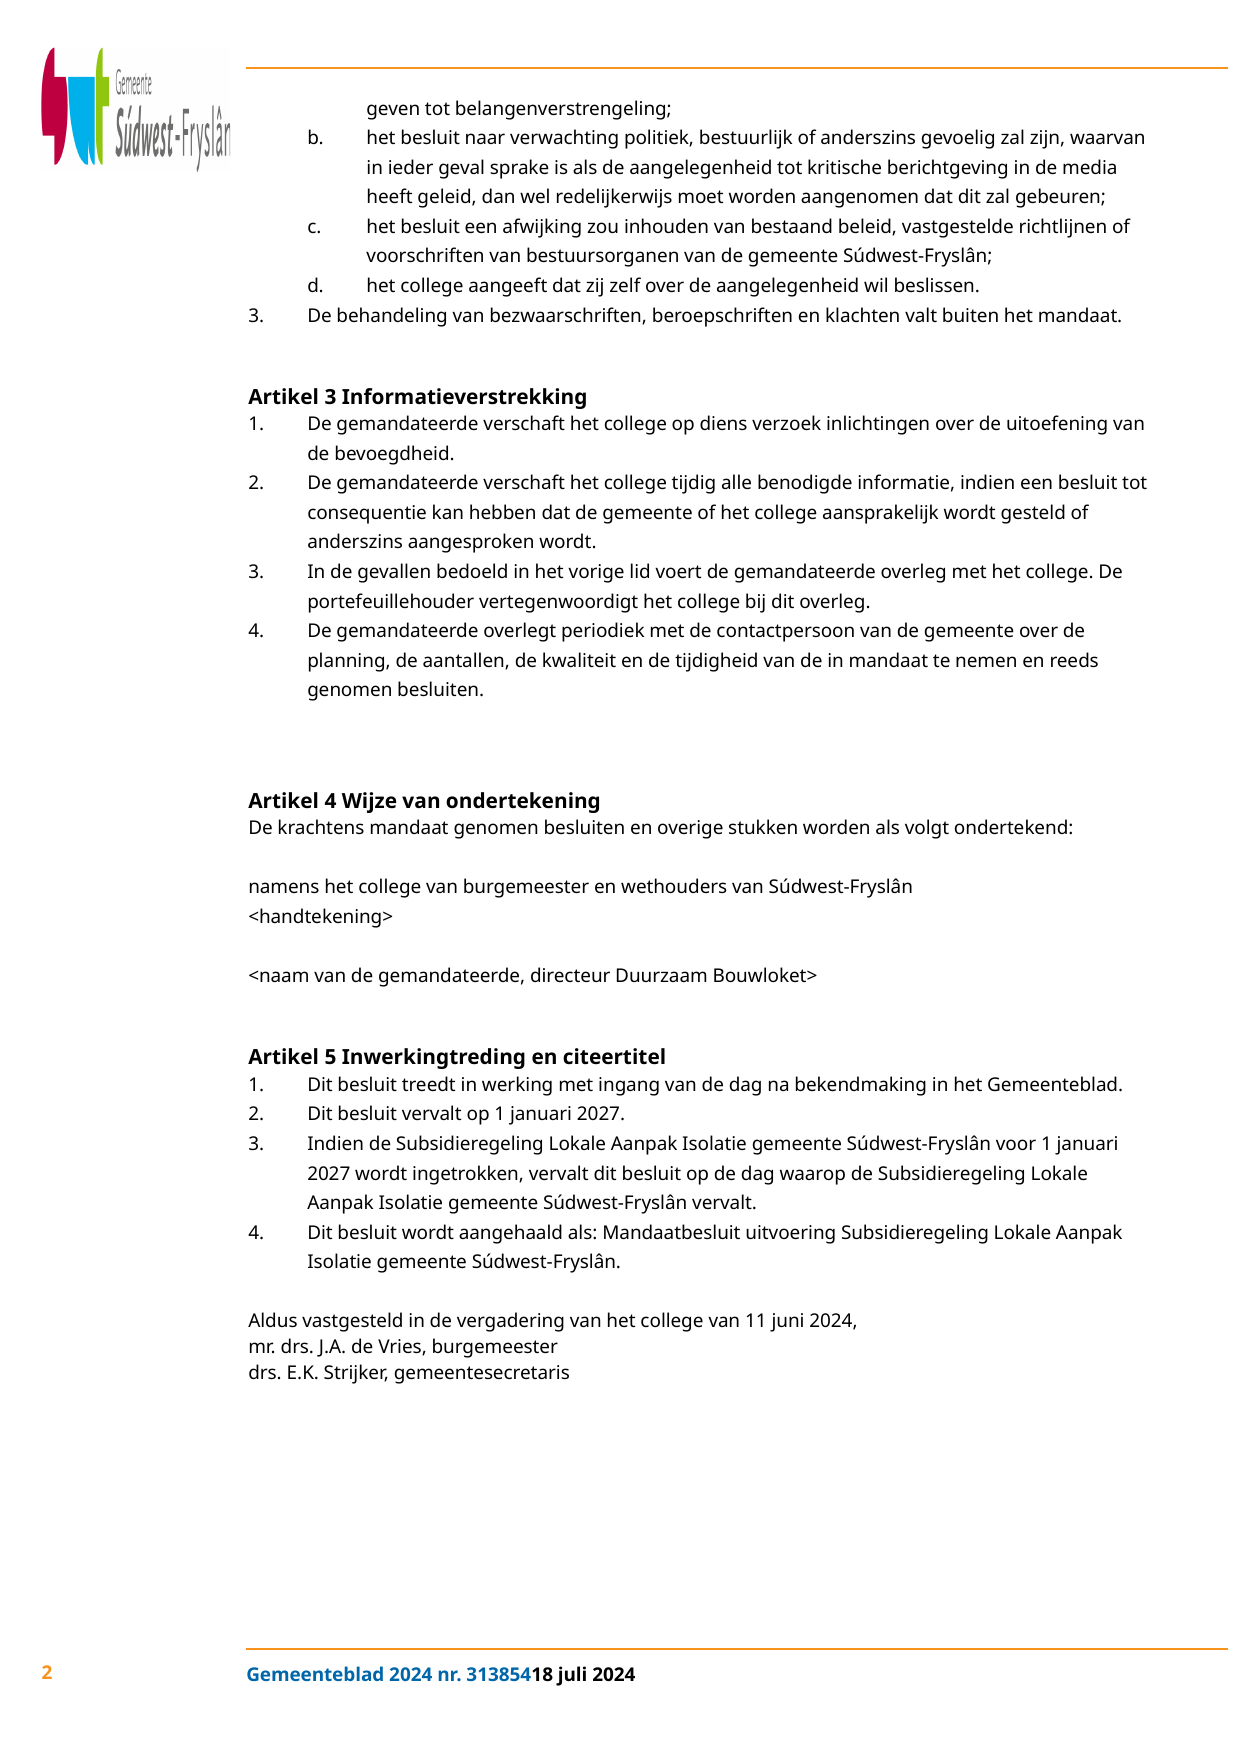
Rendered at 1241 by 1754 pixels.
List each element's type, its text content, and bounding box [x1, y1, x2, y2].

list De behandeling van bezwaarschriften, beroepschriften en klachten valt buiten het mandaat. [248, 302, 1152, 328]
list het college aangeeft dat zij zelf over de aangelegenheid wil beslissen. [307, 272, 1152, 298]
text Artikel 4 Wijze van ondertekening [248, 786, 1152, 814]
list Indien de Subsidieregeling Lokale Aanpak Isolatie gemeente Súdwest-Fryslân voor 1 januari 2027 wordt ingetrokken, vervalt dit besluit op de dag waarop de Subsidieregeling Lokale Aanpak Isolatie gemeente Súdwest-Fryslân vervalt. [248, 1130, 1152, 1215]
text namens het college van burgemeester en wethouders van Súdwest-Fryslân [248, 874, 1152, 899]
list De gemandateerde verschaft het college tijdig alle benodigde informatie, indien een besluit tot consequentie kan hebben dat de gemeente of het college aansprakelijk wordt gesteld of anderszins aangesproken wordt. [248, 469, 1152, 554]
text Artikel 3 Informatieverstrekking [248, 382, 1152, 410]
list De gemandateerde overlegt periodiek met de contactpersoon van de gemeente over de planning, de aantallen, de kwaliteit en de tijdigheid van de in mandaat te nemen en reeds genomen besluiten. [248, 617, 1152, 702]
list In de gevallen bedoeld in het vorige lid voert de gemandateerde overleg met het college. De portefeuillehouder vertegenwoordigt het college bij dit overleg. [248, 558, 1152, 613]
list het besluit naar verwachting politiek, bestuurlijk of anderszins gevoelig zal zijn, waarvan in ieder geval sprake is als de aangelegenheid tot kritische berichtgeving in de media heeft geleid, dan wel redelijkerwijs moet worden aangenomen dat dit zal gebeuren; [307, 124, 1152, 209]
list Dit besluit treedt in werking met ingang van de dag na bekendmaking in het Gemeenteblad. [248, 1071, 1152, 1097]
text De krachtens mandaat genomen besluiten en overige stukken worden als volgt ondertekend: [248, 814, 1152, 840]
list geven tot belangenverstrengeling; [307, 95, 1152, 121]
text Artikel 5 Inwerkingtreding en citeertitel [248, 1042, 1152, 1071]
text <naam van de gemandateerde, directeur Duurzaam Bouwloket> [248, 962, 1152, 988]
text mr. drs. J.A. de Vries, burgemeester [248, 1333, 1152, 1359]
list Dit besluit wordt aangehaald als: Mandaatbesluit uitvoering Subsidieregeling Lokale Aanpak Isolatie gemeente Súdwest-Fryslân. [248, 1219, 1152, 1274]
text <handtekening> [248, 903, 1152, 929]
list het besluit een afwijking zou inhouden van bestaand beleid, vastgestelde richtlijnen of voorschriften van bestuursorganen van de gemeente Súdwest-Fryslân; [307, 213, 1152, 268]
text drs. E.K. Strijker, gemeentesecretaris [248, 1359, 1152, 1385]
list De gemandateerde verschaft het college op diens verzoek inlichtingen over de uitoefening van de bevoegdheid. [248, 410, 1152, 466]
list Dit besluit vervalt op 1 januari 2027. [248, 1101, 1152, 1126]
text Aldus vastgesteld in de vergadering van het college van 11 juni 2024, [248, 1308, 1152, 1333]
picture [41, 47, 231, 172]
